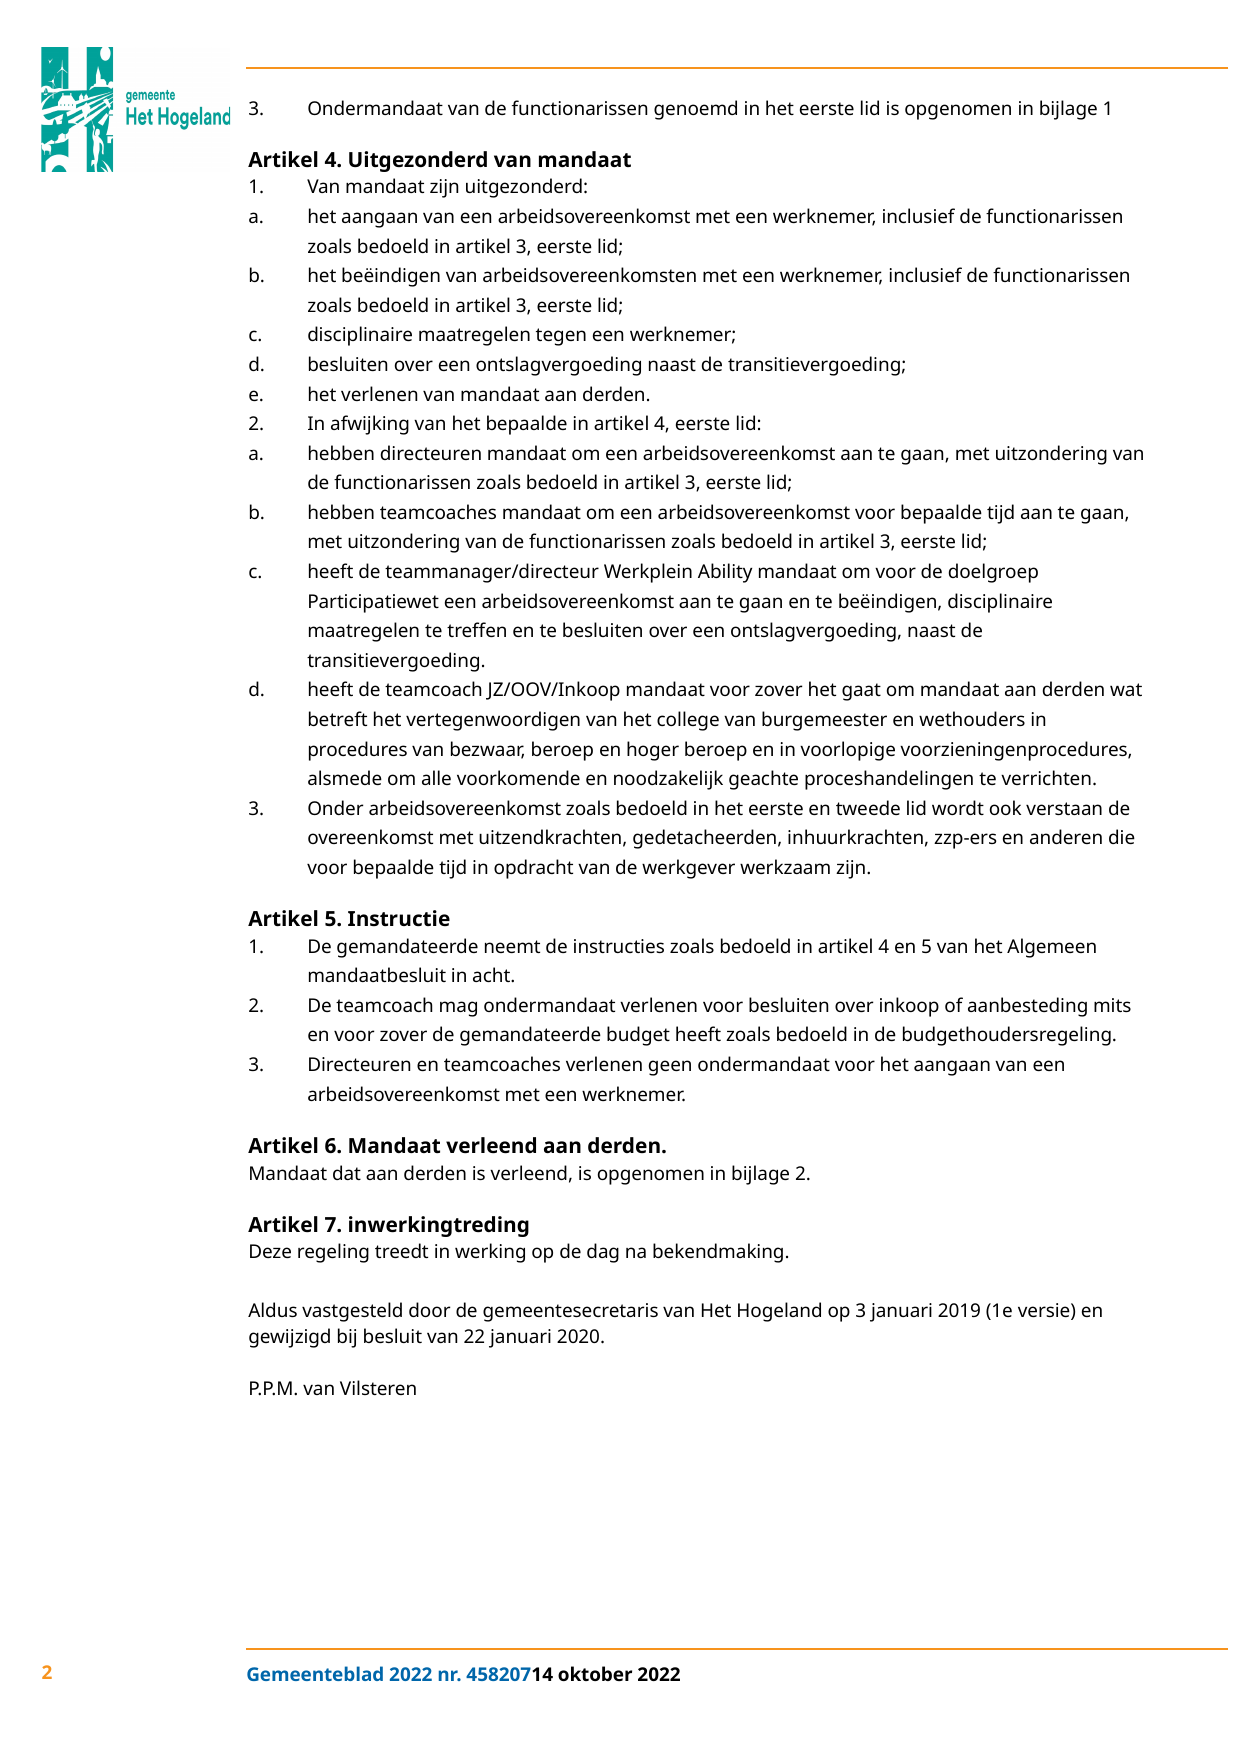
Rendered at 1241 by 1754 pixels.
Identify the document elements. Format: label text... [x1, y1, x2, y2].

text Artikel 6. Mandaat verleend aan derden. [248, 1131, 1152, 1160]
text Aldus vastgesteld door de gemeentesecretaris van Het Hogeland op 3 januari 2019 (1e versie) en gewijzigd bij besluit van 22 januari 2020. [248, 1298, 1152, 1349]
list Directeuren en teamcoaches verlenen geen ondermandaat voor het aangaan van een arbeidsovereenkomst met een werknemer. [248, 1051, 1152, 1107]
list Ondermandaat van de functionarissen genoemd in het eerste lid is opgenomen in bijlage 1 [248, 95, 1152, 121]
list Onder arbeidsovereenkomst zoals bedoeld in het eerste en tweede lid wordt ook verstaan de overeenkomst met uitzendkrachten, gedetacheerden, inhuurkrachten, zzp-ers en anderen die voor bepaalde tijd in opdracht van de werkgever werkzaam zijn. [248, 795, 1152, 880]
text Artikel 4. Uitgezonderd van mandaat [248, 145, 1152, 174]
list het verlenen van mandaat aan derden. [248, 381, 1152, 406]
list De gemandateerde neemt de instructies zoals bedoeld in artikel 4 en 5 van het Algemeen mandaatbesluit in acht. [248, 933, 1152, 988]
list hebben directeuren mandaat om een arbeidsovereenkomst aan te gaan, met uitzondering van de functionarissen zoals bedoeld in artikel 3, eerste lid; [248, 440, 1152, 495]
list heeft de teamcoach JZ/OOV/Inkoop mandaat voor zover het gaat om mandaat aan derden wat betreft het vertegenwoordigen van het college van burgemeester en wethouders in procedures van bezwaar, beroep en hoger beroep en in voorlopige voorzieningenprocedures, alsmede om alle voorkomende en noodzakelijk geachte proceshandelingen te verrichten. [248, 677, 1152, 791]
text Deze regeling treedt in werking op de dag na bekendmaking. [248, 1238, 1152, 1264]
list De teamcoach mag ondermandaat verlenen voor besluiten over inkoop of aanbesteding mits en voor zover de gemandateerde budget heeft zoals bedoeld in de budgethoudersregeling. [248, 992, 1152, 1047]
list disciplinaire maatregelen tegen een werknemer; [248, 322, 1152, 347]
text P.P.M. van Vilsteren [248, 1375, 1152, 1401]
picture [41, 47, 231, 172]
list het beëindigen van arbeidsovereenkomsten met een werknemer, inclusief de functionarissen zoals bedoeld in artikel 3, eerste lid; [248, 262, 1152, 318]
list Van mandaat zijn uitgezonderd: [248, 174, 1152, 199]
text Artikel 5. Instructie [248, 904, 1152, 933]
list hebben teamcoaches mandaat om een arbeidsovereenkomst voor bepaalde tijd aan te gaan, met uitzondering van de functionarissen zoals bedoeld in artikel 3, eerste lid; [248, 499, 1152, 554]
list heeft de teammanager/directeur Werkplein Ability mandaat om voor de doelgroep Participatiewet een arbeidsovereenkomst aan te gaan en te beëindigen, disciplinaire maatregelen te treffen en te besluiten over een ontslagvergoeding, naast de transitievergoeding. [248, 558, 1152, 673]
list In afwijking van het bepaalde in artikel 4, eerste lid: [248, 410, 1152, 436]
list besluiten over een ontslagvergoeding naast de transitievergoeding; [248, 351, 1152, 377]
text Artikel 7. inwerkingtreding [248, 1210, 1152, 1238]
text Mandaat dat aan derden is verleend, is opgenomen in bijlage 2. [248, 1160, 1152, 1185]
list het aangaan van een arbeidsovereenkomst met een werknemer, inclusief de functionarissen zoals bedoeld in artikel 3, eerste lid; [248, 203, 1152, 258]
